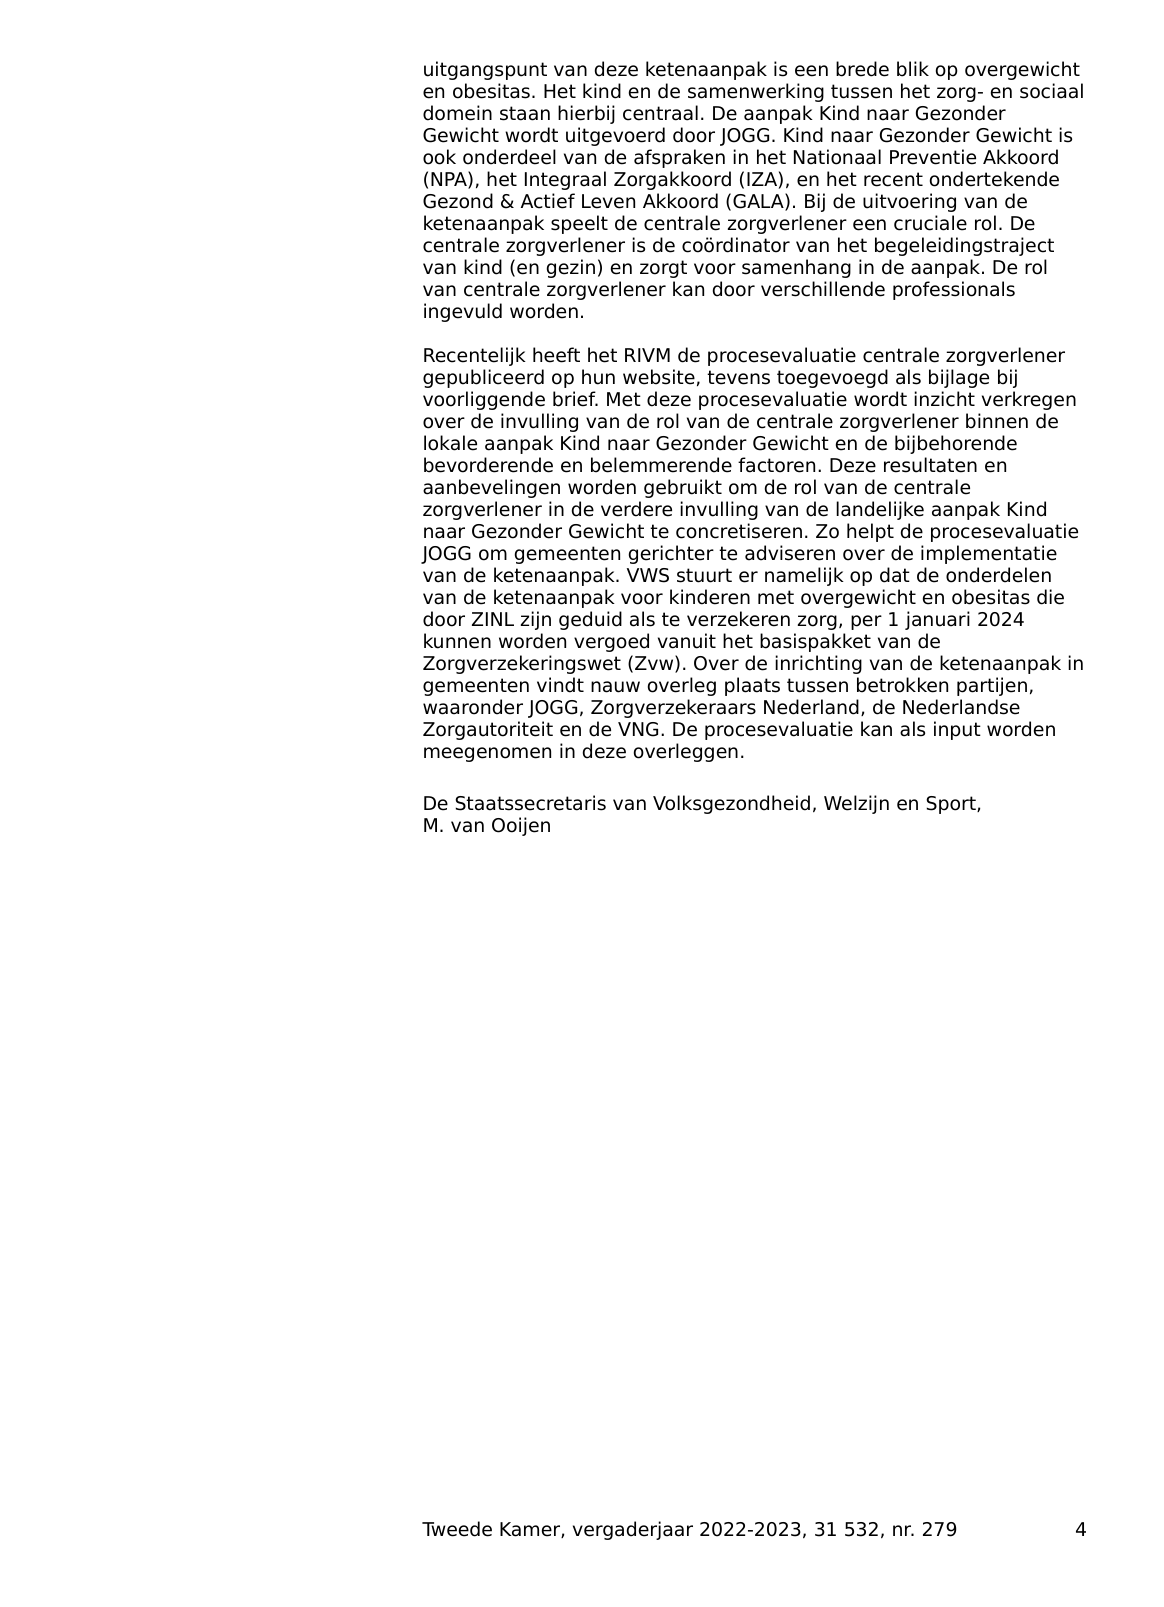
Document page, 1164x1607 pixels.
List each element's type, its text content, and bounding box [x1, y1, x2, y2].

text Recentelijk heeft het RIVM de procesevaluatie centrale zorgverlener gepubliceerd op hun website, tevens toegevoegd als bijlage bij voorliggende brief. Met deze procesevaluatie wordt inzicht verkregen over de invulling van de rol van de centrale zorgverlener binnen de lokale aanpak Kind naar Gezonder Gewicht en de bijbehorende bevorderende en belemmerende factoren. Deze resultaten en aanbevelingen worden gebruikt om de rol van de centrale zorgverlener in de verdere invulling van de landelijke aanpak Kind naar Gezonder Gewicht te concretiseren. Zo helpt de procesevaluatie JOGG om gemeenten gerichter te adviseren over de implementatie van de ketenaanpak. VWS stuurt er namelijk op dat de onderdelen van de ketenaanpak voor kinderen met overgewicht en obesitas die door ZINL zijn geduid als te verzekeren zorg, per 1 januari 2024 kunnen worden vergoed vanuit het basispakket van de Zorgverzekeringswet (Zvw). Over de inrichting van de ketenaanpak in gemeenten vindt nauw overleg plaats tussen betrokken partijen, waaronder JOGG, Zorgverzekeraars Nederland, de Nederlandse Zorgautoriteit en de VNG. De procesevaluatie kan als input worden meegenomen in deze overleggen. [422, 345, 1087, 763]
text De Staatssecretaris van Volksgezondheid, Welzijn en Sport, M. van Ooijen [422, 793, 1087, 837]
text uitgangspunt van deze ketenaanpak is een brede blik op overgewicht en obesitas. Het kind en de samenwerking tussen het zorg- en sociaal domein staan hierbij centraal. De aanpak Kind naar Gezonder Gewicht wordt uitgevoerd door JOGG. Kind naar Gezonder Gewicht is ook onderdeel van de afspraken in het Nationaal Preventie Akkoord (NPA), het Integraal Zorgakkoord (IZA), en het recent ondertekende Gezond & Actief Leven Akkoord (GALA). Bij de uitvoering van de ketenaanpak speelt de centrale zorgverlener een cruciale rol. De centrale zorgverlener is de coördinator van het begeleidingstraject van kind (en gezin) en zorgt voor samenhang in de aanpak. De rol van centrale zorgverlener kan door verschillende professionals ingevuld worden. [422, 59, 1087, 323]
